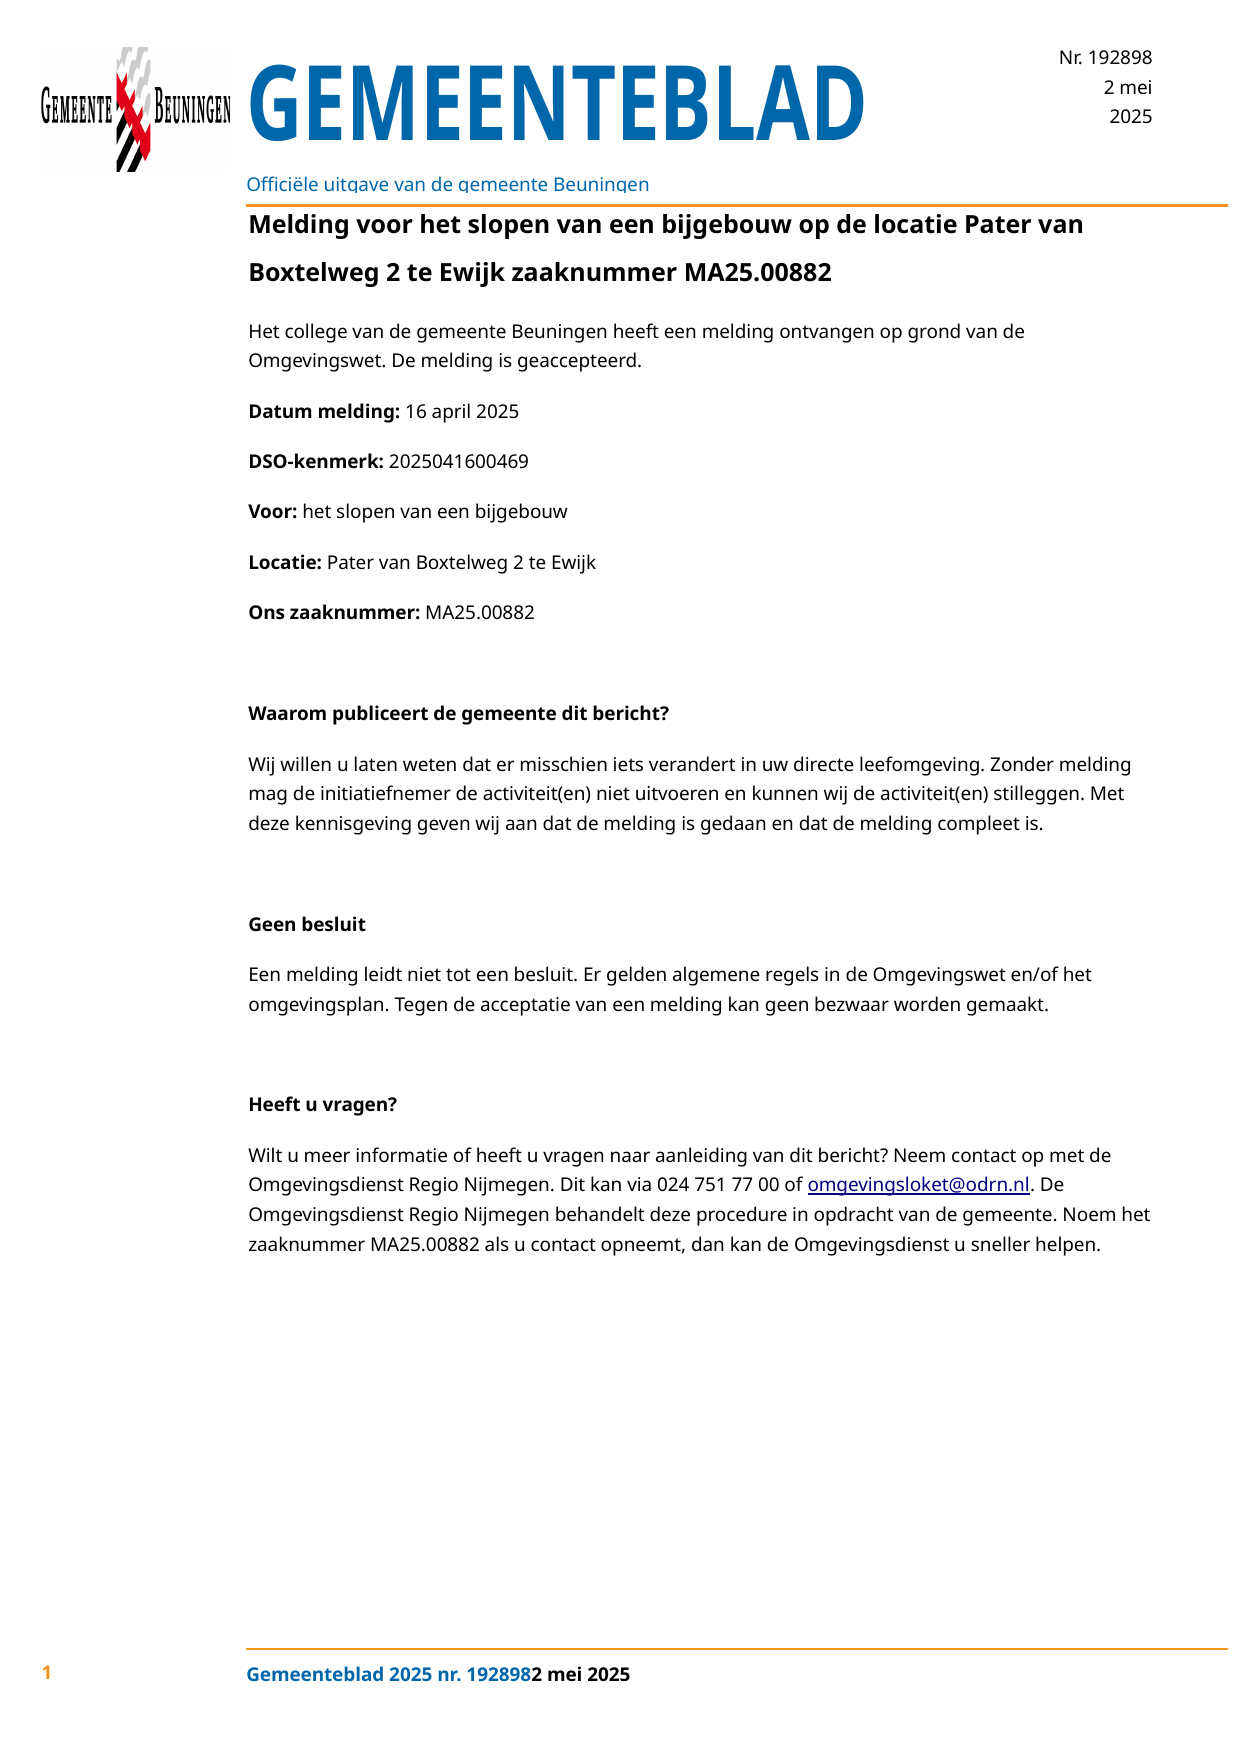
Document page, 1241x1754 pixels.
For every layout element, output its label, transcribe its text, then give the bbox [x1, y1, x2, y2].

text Waarom publiceert de gemeente dit bericht? [248, 700, 1152, 726]
text DSO-kenmerk: 2025041600469 [248, 448, 1152, 474]
text Het college van de gemeente Beuningen heeft een melding ontvangen op grond van de Omgevingswet. De melding is geaccepteerd. [248, 318, 1152, 373]
text Wij willen u laten weten dat er misschien iets verandert in uw directe leefomgeving. Zonder melding mag de initiatiefnemer de activiteit(en) niet uitvoeren en kunnen wij de activiteit(en) stilleggen. Met deze kennisgeving geven wij aan dat de melding is gedaan en dat de melding compleet is. [248, 751, 1152, 836]
text Wilt u meer informatie of heeft u vragen naar aanleiding van dit bericht? Neem contact op met de Omgevingsdienst Regio Nijmegen. Dit kan via 024 751 77 00 of omgevingsloket@odrn.nl. De Omgevingsdienst Regio Nijmegen behandelt deze procedure in opdracht van de gemeente. Noem het zaaknummer MA25.00882 als u contact opneemt, dan kan de Omgevingsdienst u sneller helpen. [248, 1142, 1152, 1257]
text Heeft u vragen? [248, 1092, 1152, 1117]
text Datum melding: 16 april 2025 [248, 398, 1152, 424]
text Locatie: Pater van Boxtelweg 2 te Ewijk [248, 549, 1152, 575]
text Melding voor het slopen van een bijgebouw op de locatie Pater van Boxtelweg 2 te Ewijk zaaknummer MA25.00882 [248, 207, 1152, 288]
text Voor: het slopen van een bijgebouw [248, 499, 1152, 524]
text Geen besluit [248, 911, 1152, 937]
text Ons zaaknummer: MA25.00882 [248, 599, 1152, 625]
picture [41, 47, 231, 172]
text Een melding leidt niet tot een besluit. Er gelden algemene regels in de Omgevingswet en/of het omgevingsplan. Tegen de acceptatie van een melding kan geen bezwaar worden gemaakt. [248, 961, 1152, 1017]
